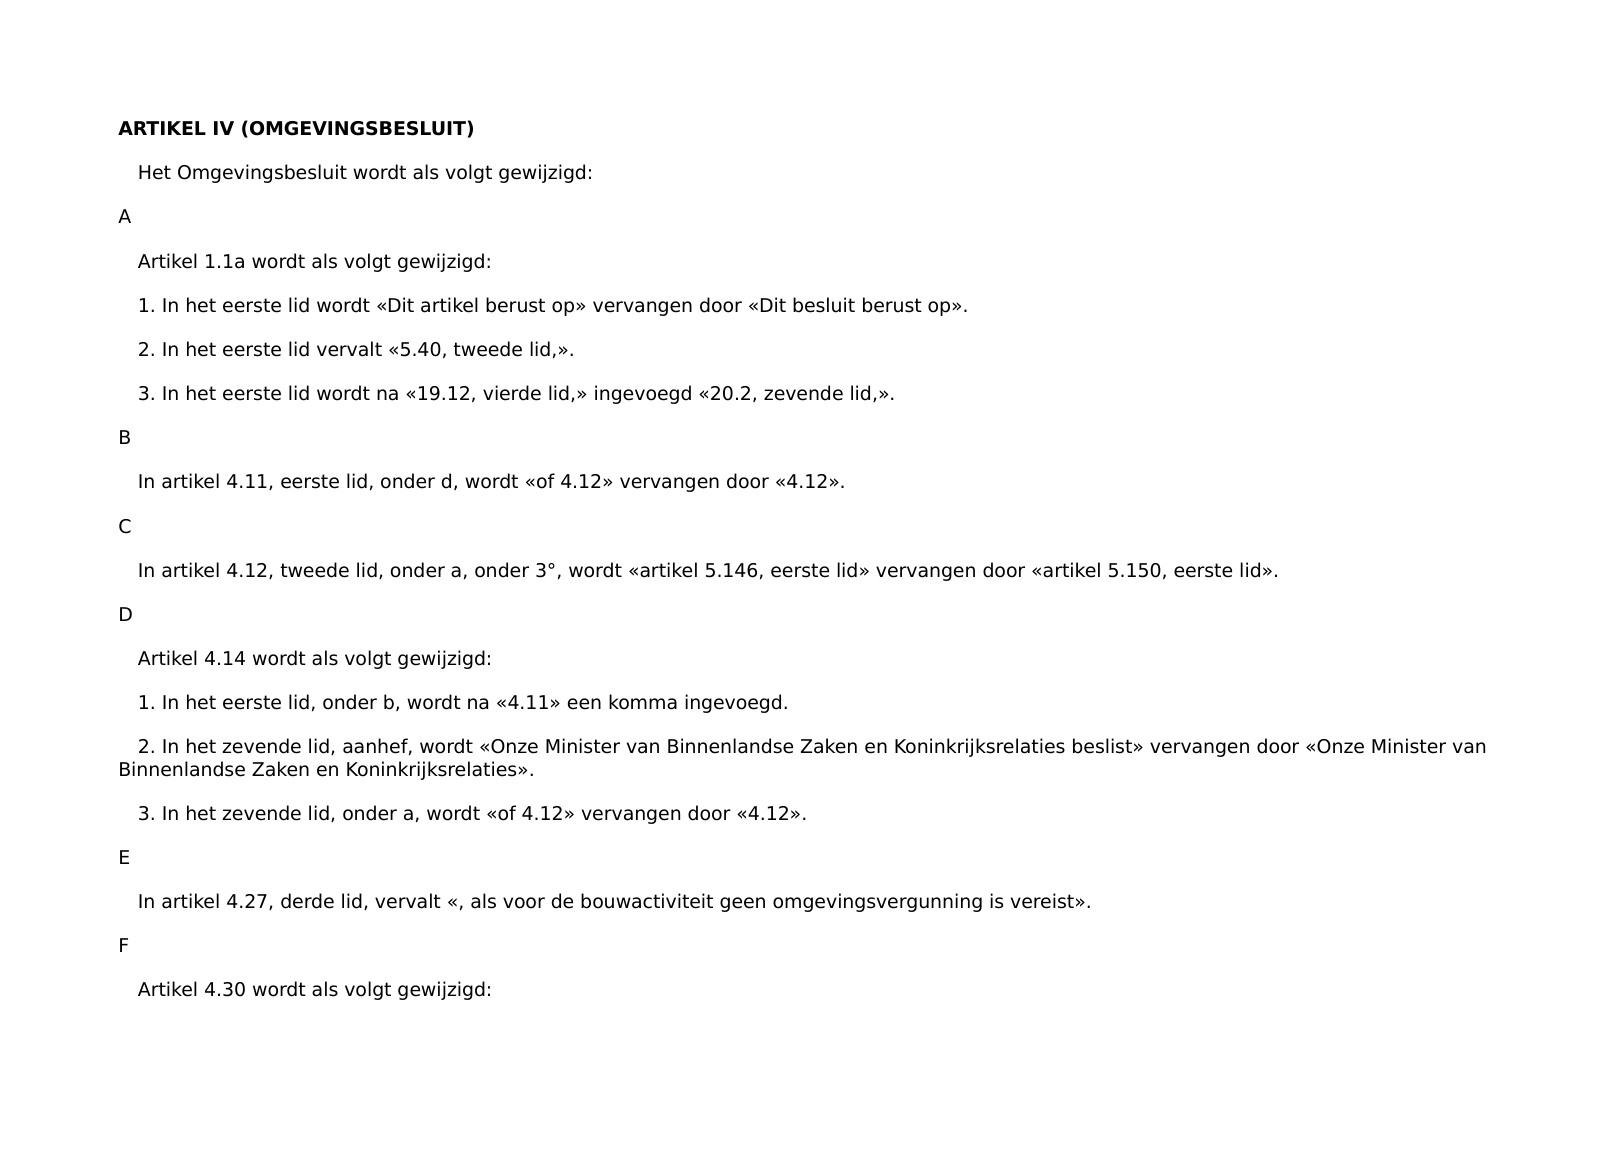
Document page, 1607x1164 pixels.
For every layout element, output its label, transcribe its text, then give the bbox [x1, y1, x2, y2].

text B [118, 427, 1488, 449]
text In artikel 4.12, tweede lid, onder a, onder 3°, wordt «artikel 5.146, eerste lid» vervangen door «artikel 5.150, eerste lid». [118, 560, 1488, 582]
text 2. In het eerste lid vervalt «5.40, tweede lid,». [118, 339, 1488, 361]
text D [118, 604, 1488, 626]
text In artikel 4.11, eerste lid, onder d, wordt «of 4.12» vervangen door «4.12». [118, 471, 1488, 493]
text Artikel 4.30 wordt als volgt gewijzigd: [118, 979, 1488, 1001]
text 1. In het eerste lid, onder b, wordt na «4.11» een komma ingevoegd. [118, 692, 1488, 714]
text 3. In het eerste lid wordt na «19.12, vierde lid,» ingevoegd «20.2, zevende lid,». [118, 383, 1488, 405]
text Artikel 4.14 wordt als volgt gewijzigd: [118, 648, 1488, 670]
text Artikel 1.1a wordt als volgt gewijzigd: [118, 251, 1488, 273]
text F [118, 935, 1488, 957]
text 3. In het zevende lid, onder a, wordt «of 4.12» vervangen door «4.12». [118, 803, 1488, 824]
subtitle ARTIKEL IV (OMGEVINGSBESLUIT) [118, 118, 1488, 140]
text E [118, 847, 1488, 869]
text 1. In het eerste lid wordt «Dit artikel berust op» vervangen door «Dit besluit berust op». [118, 295, 1488, 317]
text A [118, 206, 1488, 228]
text 2. In het zevende lid, aanhef, wordt «Onze Minister van Binnenlandse Zaken en Koninkrijksrelaties beslist» vervangen door «Onze Minister van Binnenlandse Zaken en Koninkrijksrelaties». [118, 736, 1488, 780]
text In artikel 4.27, derde lid, vervalt «, als voor de bouwactiviteit geen omgevingsvergunning is vereist». [118, 891, 1488, 913]
text C [118, 516, 1488, 538]
text Het Omgevingsbesluit wordt als volgt gewijzigd: [118, 162, 1488, 184]
